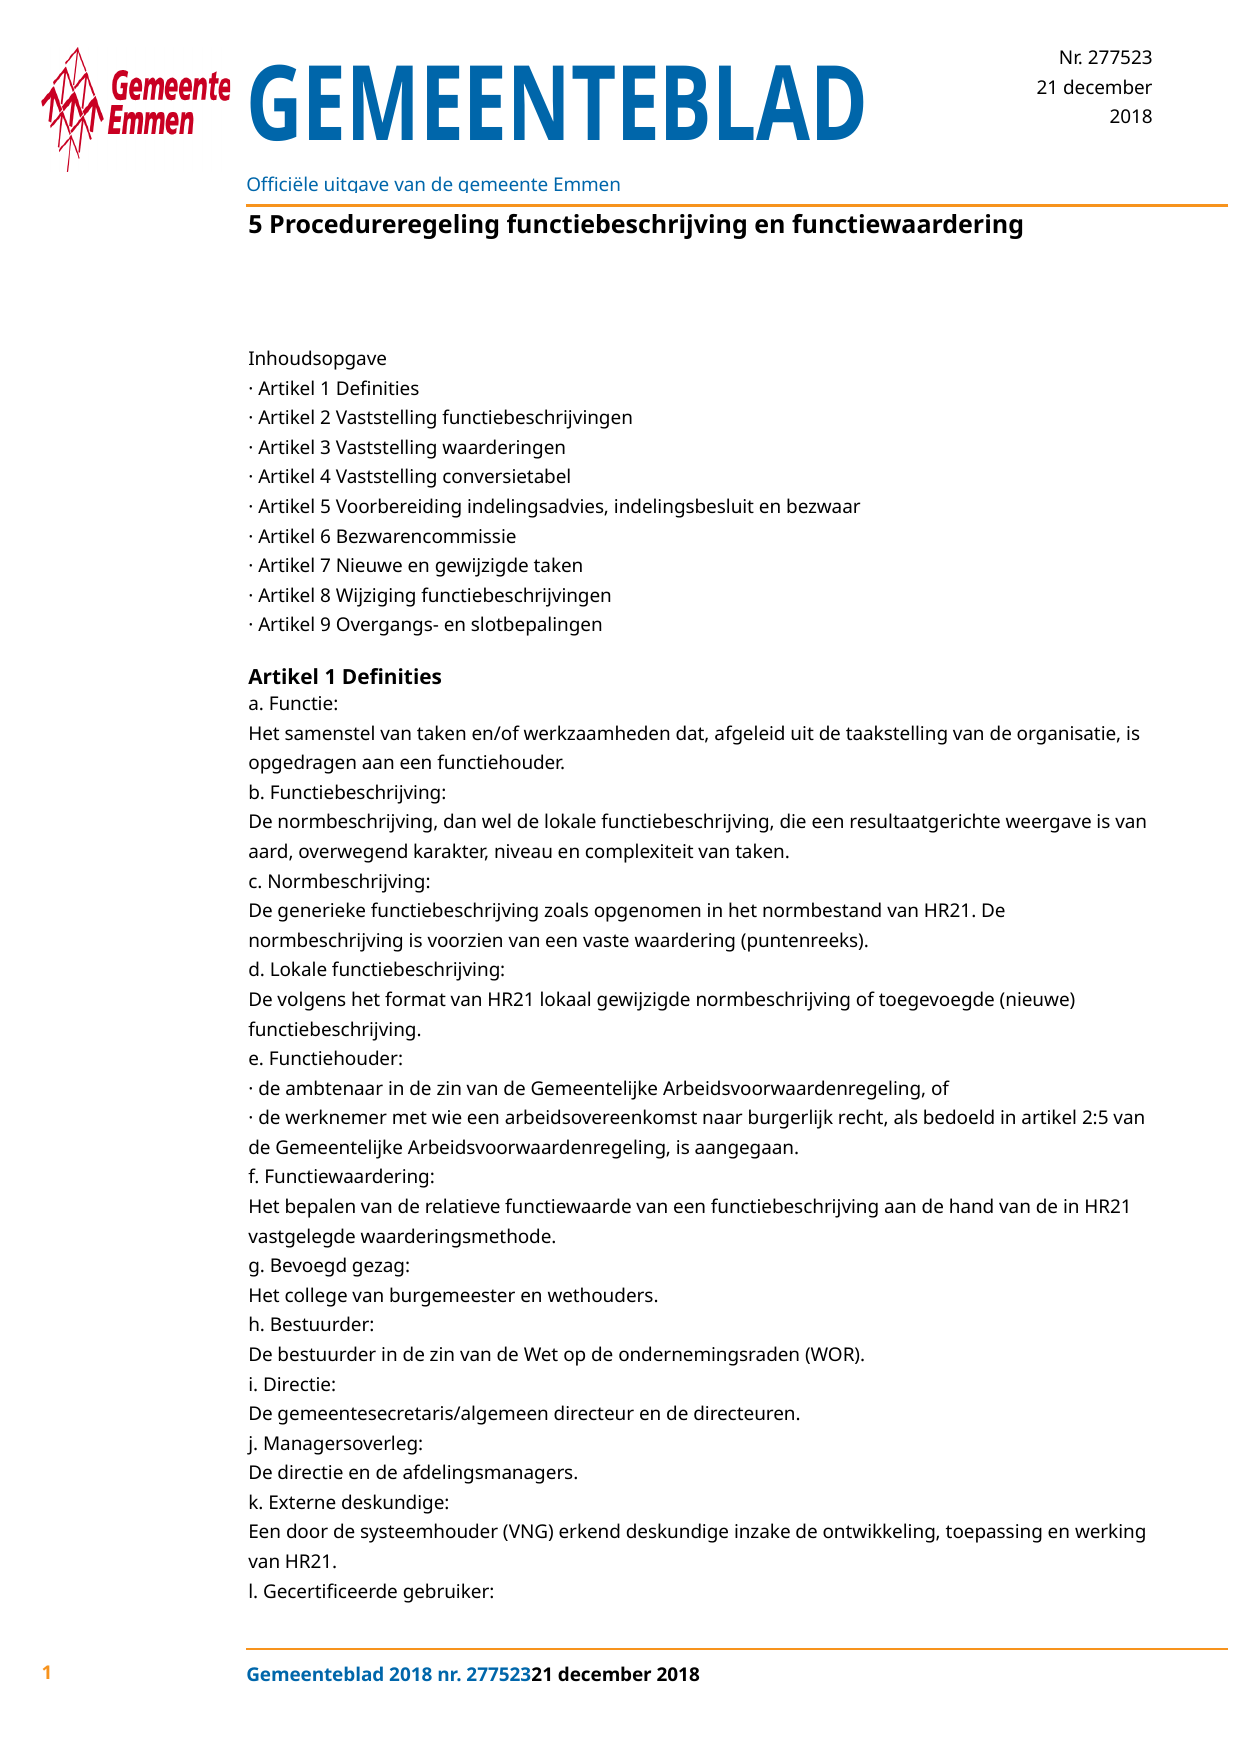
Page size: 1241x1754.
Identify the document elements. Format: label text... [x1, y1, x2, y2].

text · Artikel 6 Bezwarencommissie [248, 523, 1152, 548]
text Het samenstel van taken en/of werkzaamheden dat, afgeleid uit de taakstelling van de organisatie, is opgedragen aan een functiehouder. [248, 720, 1152, 775]
picture [41, 47, 231, 172]
text Inhoudsopgave [248, 345, 1152, 371]
text 5 Procedureregeling functiebeschrijving en functiewaardering [248, 207, 1152, 241]
text De generieke functiebeschrijving zoals opgenomen in het normbestand van HR21. De normbeschrijving is voorzien van een vaste waardering (puntenreeks). [248, 897, 1152, 953]
text f. Functiewaardering: [248, 1164, 1152, 1189]
text Het bepalen van de relatieve functiewaarde van een functiebeschrijving aan de hand van de in HR21 vastgelegde waarderingsmethode. [248, 1193, 1152, 1249]
text g. Bevoegd gezag: [248, 1252, 1152, 1278]
text Een door de systeemhouder (VNG) erkend deskundige inzake de ontwikkeling, toepassing en werking van HR21. [248, 1519, 1152, 1574]
text · Artikel 5 Voorbereiding indelingsadvies, indelingsbesluit en bezwaar [248, 493, 1152, 519]
text i. Directie: [248, 1371, 1152, 1397]
text De bestuurder in de zin van de Wet op de ondernemingsraden (WOR). [248, 1341, 1152, 1367]
text · de ambtenaar in de zin van de Gemeentelijke Arbeidsvoorwaardenregeling, of [248, 1075, 1152, 1101]
text · Artikel 8 Wijziging functiebeschrijvingen [248, 582, 1152, 608]
text · Artikel 9 Overgangs- en slotbepalingen [248, 612, 1152, 637]
text · Artikel 2 Vaststelling functiebeschrijvingen [248, 404, 1152, 430]
text d. Lokale functiebeschrijving: [248, 957, 1152, 982]
text j. Managersoverleg: [248, 1430, 1152, 1456]
text De normbeschrijving, dan wel de lokale functiebeschrijving, die een resultaatgerichte weergave is van aard, overwegend karakter, niveau en complexiteit van taken. [248, 809, 1152, 864]
text l. Gecertificeerde gebruiker: [248, 1578, 1152, 1604]
text · Artikel 1 Definities [248, 375, 1152, 401]
text · Artikel 3 Vaststelling waarderingen [248, 434, 1152, 460]
text h. Bestuurder: [248, 1312, 1152, 1337]
text b. Functiebeschrijving: [248, 779, 1152, 805]
text k. Externe deskundige: [248, 1489, 1152, 1515]
text c. Normbeschrijving: [248, 868, 1152, 894]
text Artikel 1 Definities [248, 662, 1152, 690]
text e. Functiehouder: [248, 1045, 1152, 1071]
text · de werknemer met wie een arbeidsovereenkomst naar burgerlijk recht, als bedoeld in artikel 2:5 van de Gemeentelijke Arbeidsvoorwaardenregeling, is aangegaan. [248, 1104, 1152, 1160]
text · Artikel 7 Nieuwe en gewijzigde taken [248, 552, 1152, 578]
text De gemeentesecretaris/algemeen directeur en de directeuren. [248, 1400, 1152, 1426]
text · Artikel 4 Vaststelling conversietabel [248, 464, 1152, 489]
text De directie en de afdelingsmanagers. [248, 1459, 1152, 1485]
text De volgens het format van HR21 lokaal gewijzigde normbeschrijving of toegevoegde (nieuwe) functiebeschrijving. [248, 986, 1152, 1042]
text a. Functie: [248, 690, 1152, 716]
text Het college van burgemeester en wethouders. [248, 1282, 1152, 1308]
